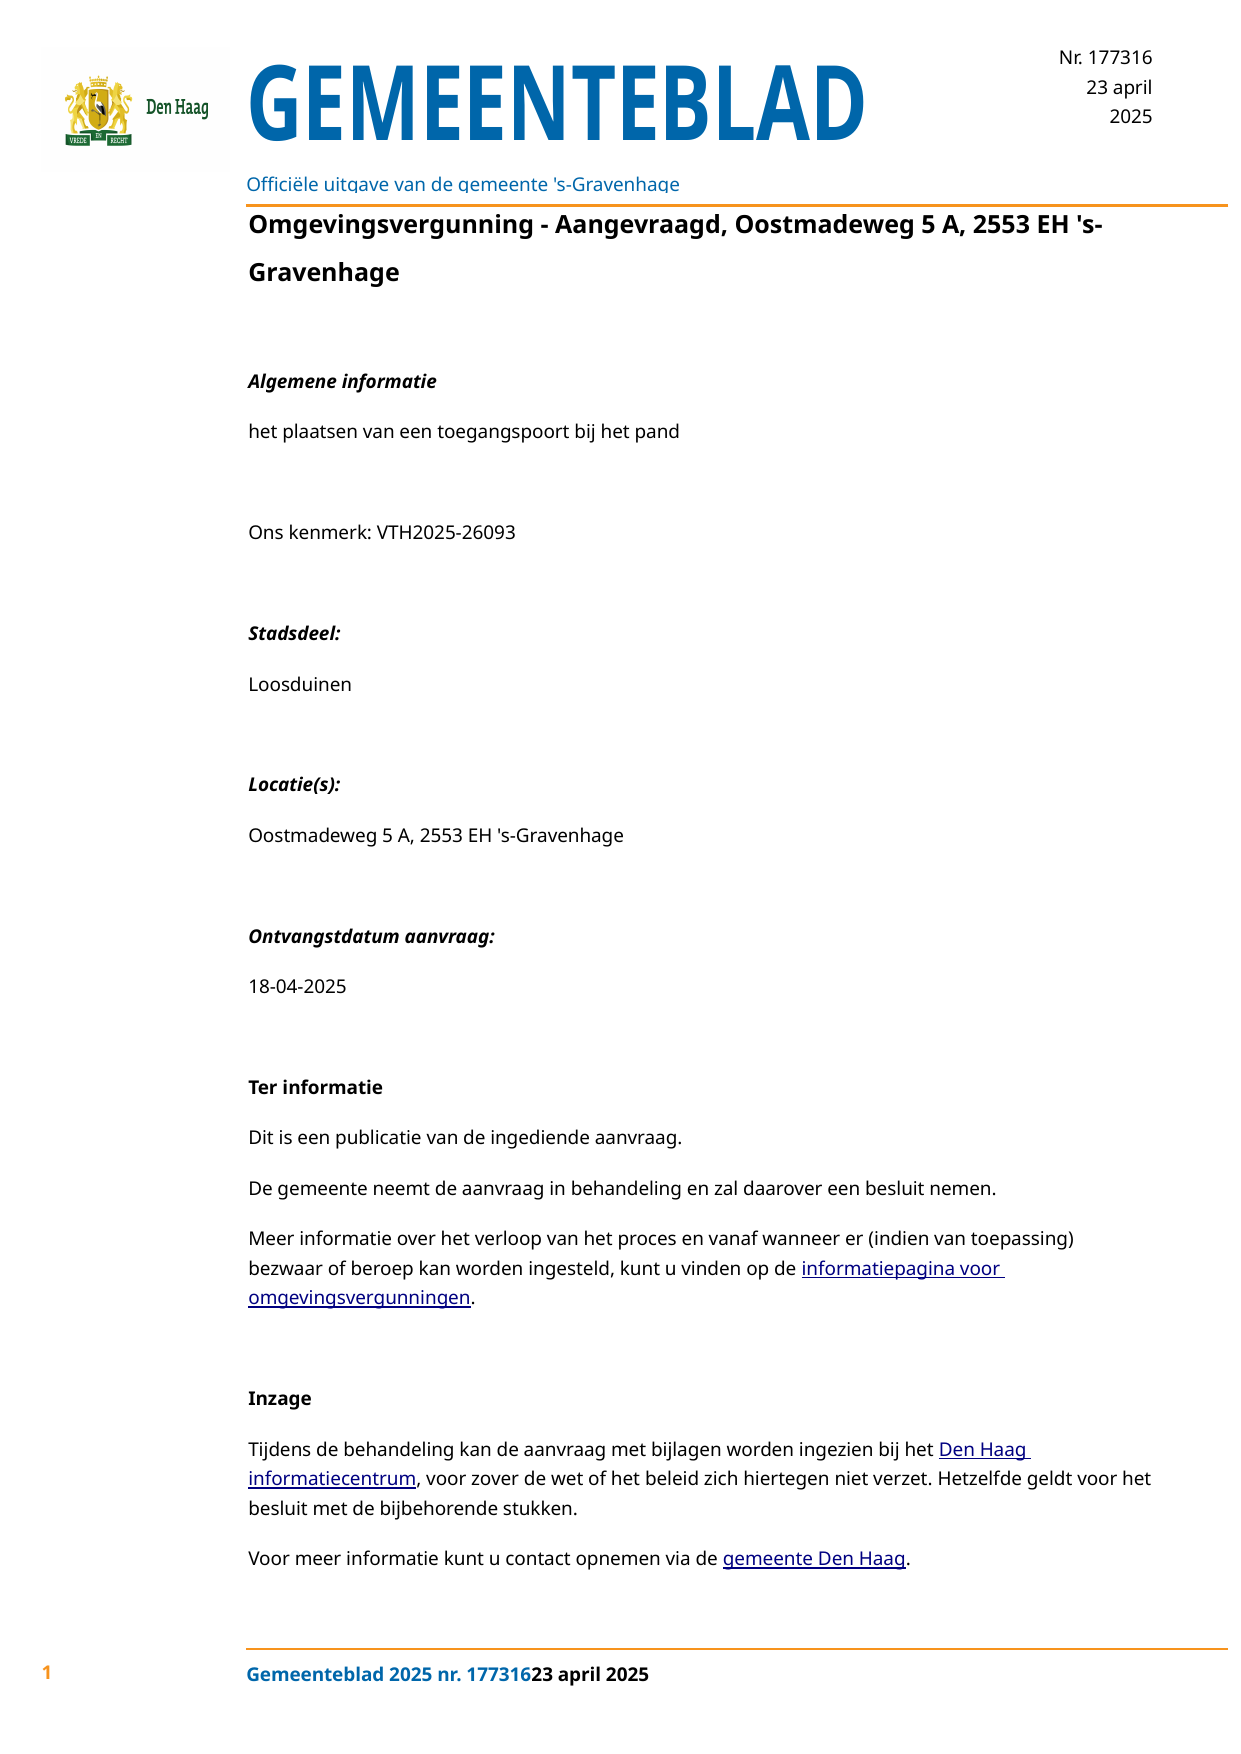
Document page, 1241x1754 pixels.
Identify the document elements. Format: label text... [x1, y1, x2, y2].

text Stadsdeel: [248, 620, 1152, 646]
text Meer informatie over het verloop van het proces en vanaf wanneer er (indien van toepassing) bezwaar of beroep kan worden ingesteld, kunt u vinden op de informatiepagina voor omgevingsvergunningen. [248, 1225, 1152, 1310]
text Ter informatie [248, 1074, 1152, 1100]
text Ontvangstdatum aanvraag: [248, 923, 1152, 949]
picture [41, 47, 231, 172]
text Locatie(s): [248, 772, 1152, 797]
text het plaatsen van een toegangspoort bij het pand [248, 419, 1152, 444]
text Voor meer informatie kunt u contact opnemen via de gemeente Den Haag. [248, 1545, 1152, 1571]
text Oostmadeweg 5 A, 2553 EH 's-Gravenhage [248, 822, 1152, 848]
text Algemene informatie [248, 368, 1152, 394]
text Dit is een publicatie van de ingediende aanvraag. [248, 1124, 1152, 1150]
text Inzage [248, 1385, 1152, 1411]
text De gemeente neemt de aanvraag in behandeling en zal daarover een besluit nemen. [248, 1175, 1152, 1201]
text 18-04-2025 [248, 973, 1152, 999]
text Loosduinen [248, 671, 1152, 697]
text Omgevingsvergunning - Aangevraagd, Oostmadeweg 5 A, 2553 EH 's-Gravenhage [248, 207, 1152, 288]
text Tijdens de behandeling kan de aanvraag met bijlagen worden ingezien bij het Den Haag informatiecentrum, voor zover de wet of het beleid zich hiertegen niet verzet. Hetzelfde geldt voor het besluit met de bijbehorende stukken. [248, 1436, 1152, 1521]
text Ons kenmerk: VTH2025-26093 [248, 519, 1152, 545]
